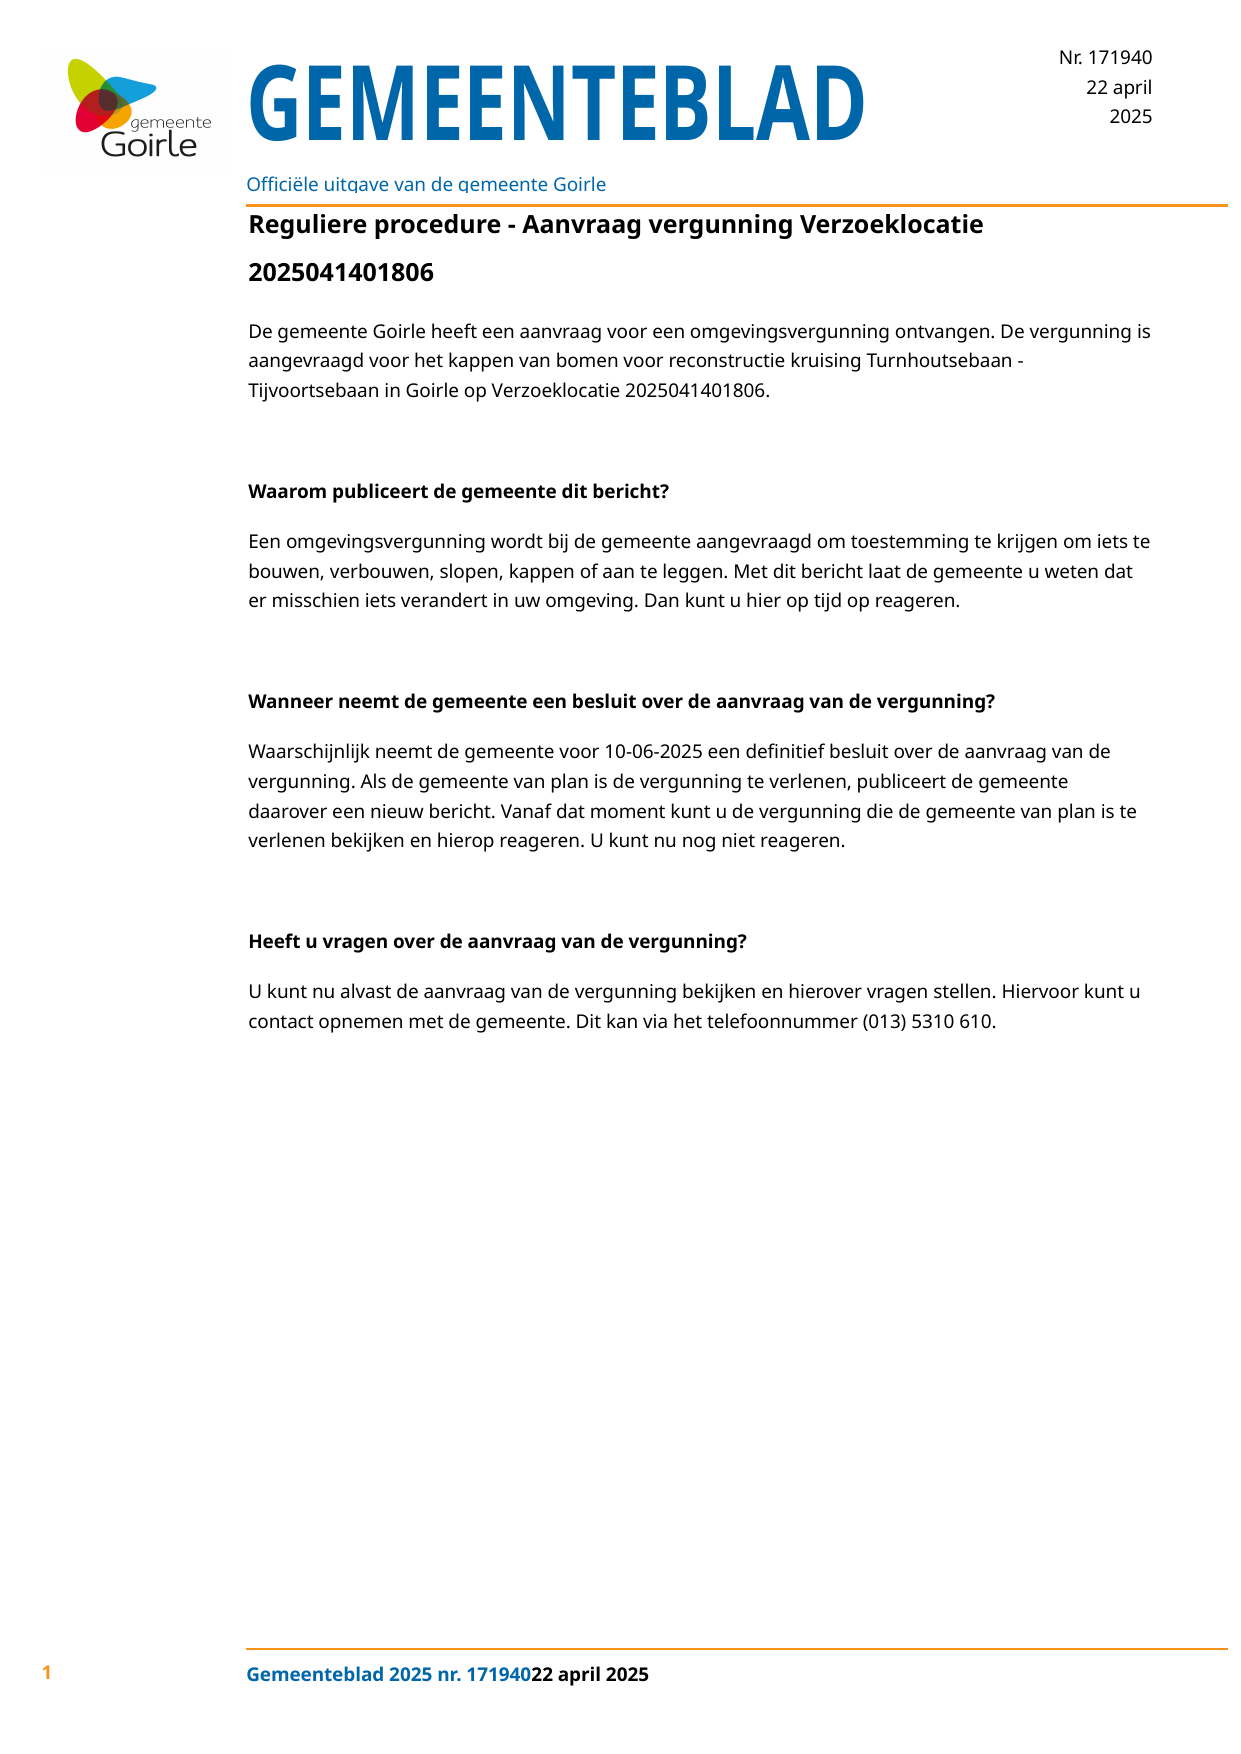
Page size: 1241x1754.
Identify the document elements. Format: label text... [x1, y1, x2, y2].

text Een omgevingsvergunning wordt bij de gemeente aangevraagd om toestemming te krijgen om iets te bouwen, verbouwen, slopen, kappen of aan te leggen. Met dit bericht laat de gemeente u weten dat er misschien iets verandert in uw omgeving. Dan kunt u hier op tijd op reageren. [248, 528, 1152, 613]
text Heeft u vragen over de aanvraag van de vergunning? [248, 928, 1152, 954]
text Waarom publiceert de gemeente dit bericht? [248, 478, 1152, 504]
text U kunt nu alvast de aanvraag van de vergunning bekijken en hierover vragen stellen. Hiervoor kunt u contact opnemen met de gemeente. Dit kan via het telefoonnummer (013) 5310 610. [248, 979, 1152, 1034]
text De gemeente Goirle heeft een aanvraag voor een omgevingsvergunning ontvangen. De vergunning is aangevraagd voor het kappen van bomen voor reconstructie kruising Turnhoutsebaan - Tijvoortsebaan in Goirle op Verzoeklocatie 2025041401806. [248, 318, 1152, 403]
text Wanneer neemt de gemeente een besluit over de aanvraag van de vergunning? [248, 688, 1152, 714]
text Waarschijnlijk neemt de gemeente voor 10-06-2025 een definitief besluit over de aanvraag van de vergunning. Als de gemeente van plan is de vergunning te verlenen, publiceert de gemeente daarover een nieuw bericht. Vanaf dat moment kunt u de vergunning die de gemeente van plan is te verlenen bekijken en hierop reageren. U kunt nu nog niet reageren. [248, 739, 1152, 853]
text Reguliere procedure - Aanvraag vergunning Verzoeklocatie 2025041401806 [248, 207, 1152, 288]
picture [41, 47, 231, 172]
